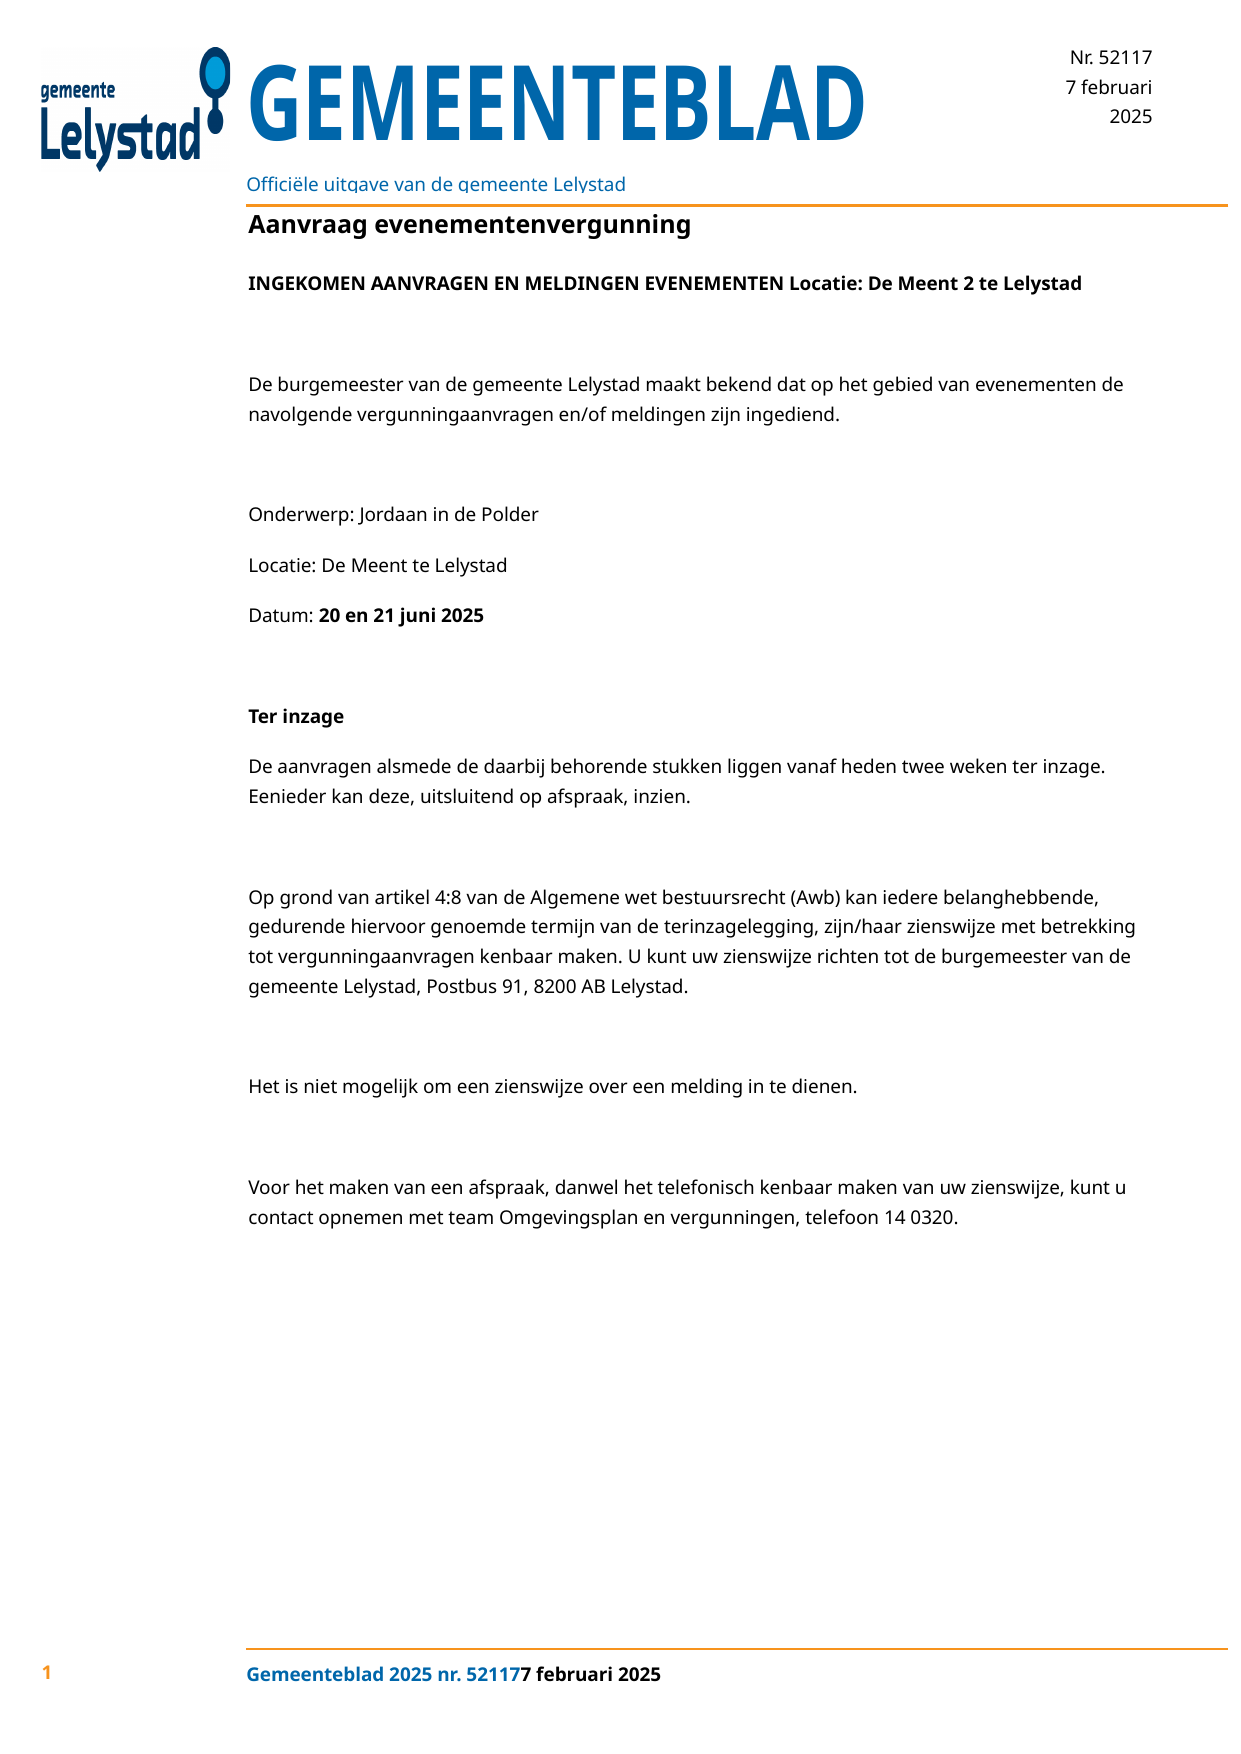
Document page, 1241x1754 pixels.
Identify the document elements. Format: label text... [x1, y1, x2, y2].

picture [41, 47, 231, 172]
text INGEKOMEN AANVRAGEN EN MELDINGEN EVENEMENTEN Locatie: De Meent 2 te Lelystad [248, 270, 1152, 296]
text Het is niet mogelijk om een zienswijze over een melding in te dienen. [248, 1074, 1152, 1099]
text De burgemeester van de gemeente Lelystad maakt bekend dat op het gebied van evenementen de navolgende vergunningaanvragen en/of meldingen zijn ingediend. [248, 371, 1152, 426]
text Op grond van artikel 4:8 van de Algemene wet bestuursrecht (Awb) kan iedere belanghebbende, gedurende hiervoor genoemde termijn van de terinzagelegging, zijn/haar zienswijze met betrekking tot vergunningaanvragen kenbaar maken. U kunt uw zienswijze richten tot de burgemeester van de gemeente Lelystad, Postbus 91, 8200 AB Lelystad. [248, 884, 1152, 998]
text Ter inzage [248, 703, 1152, 729]
text Aanvraag evenementenvergunning [248, 207, 1152, 241]
text Datum: 20 en 21 juni 2025 [248, 602, 1152, 628]
text De aanvragen alsmede de daarbij behorende stukken liggen vanaf heden twee weken ter inzage. Eenieder kan deze, uitsluitend op afspraak, inzien. [248, 754, 1152, 809]
text Voor het maken van een afspraak, danwel het telefonisch kenbaar maken van uw zienswijze, kunt u contact opnemen met team Omgevingsplan en vergunningen, telefoon 14 0320. [248, 1174, 1152, 1230]
text Onderwerp: Jordaan in de Polder [248, 502, 1152, 527]
text Locatie: De Meent te Lelystad [248, 552, 1152, 578]
